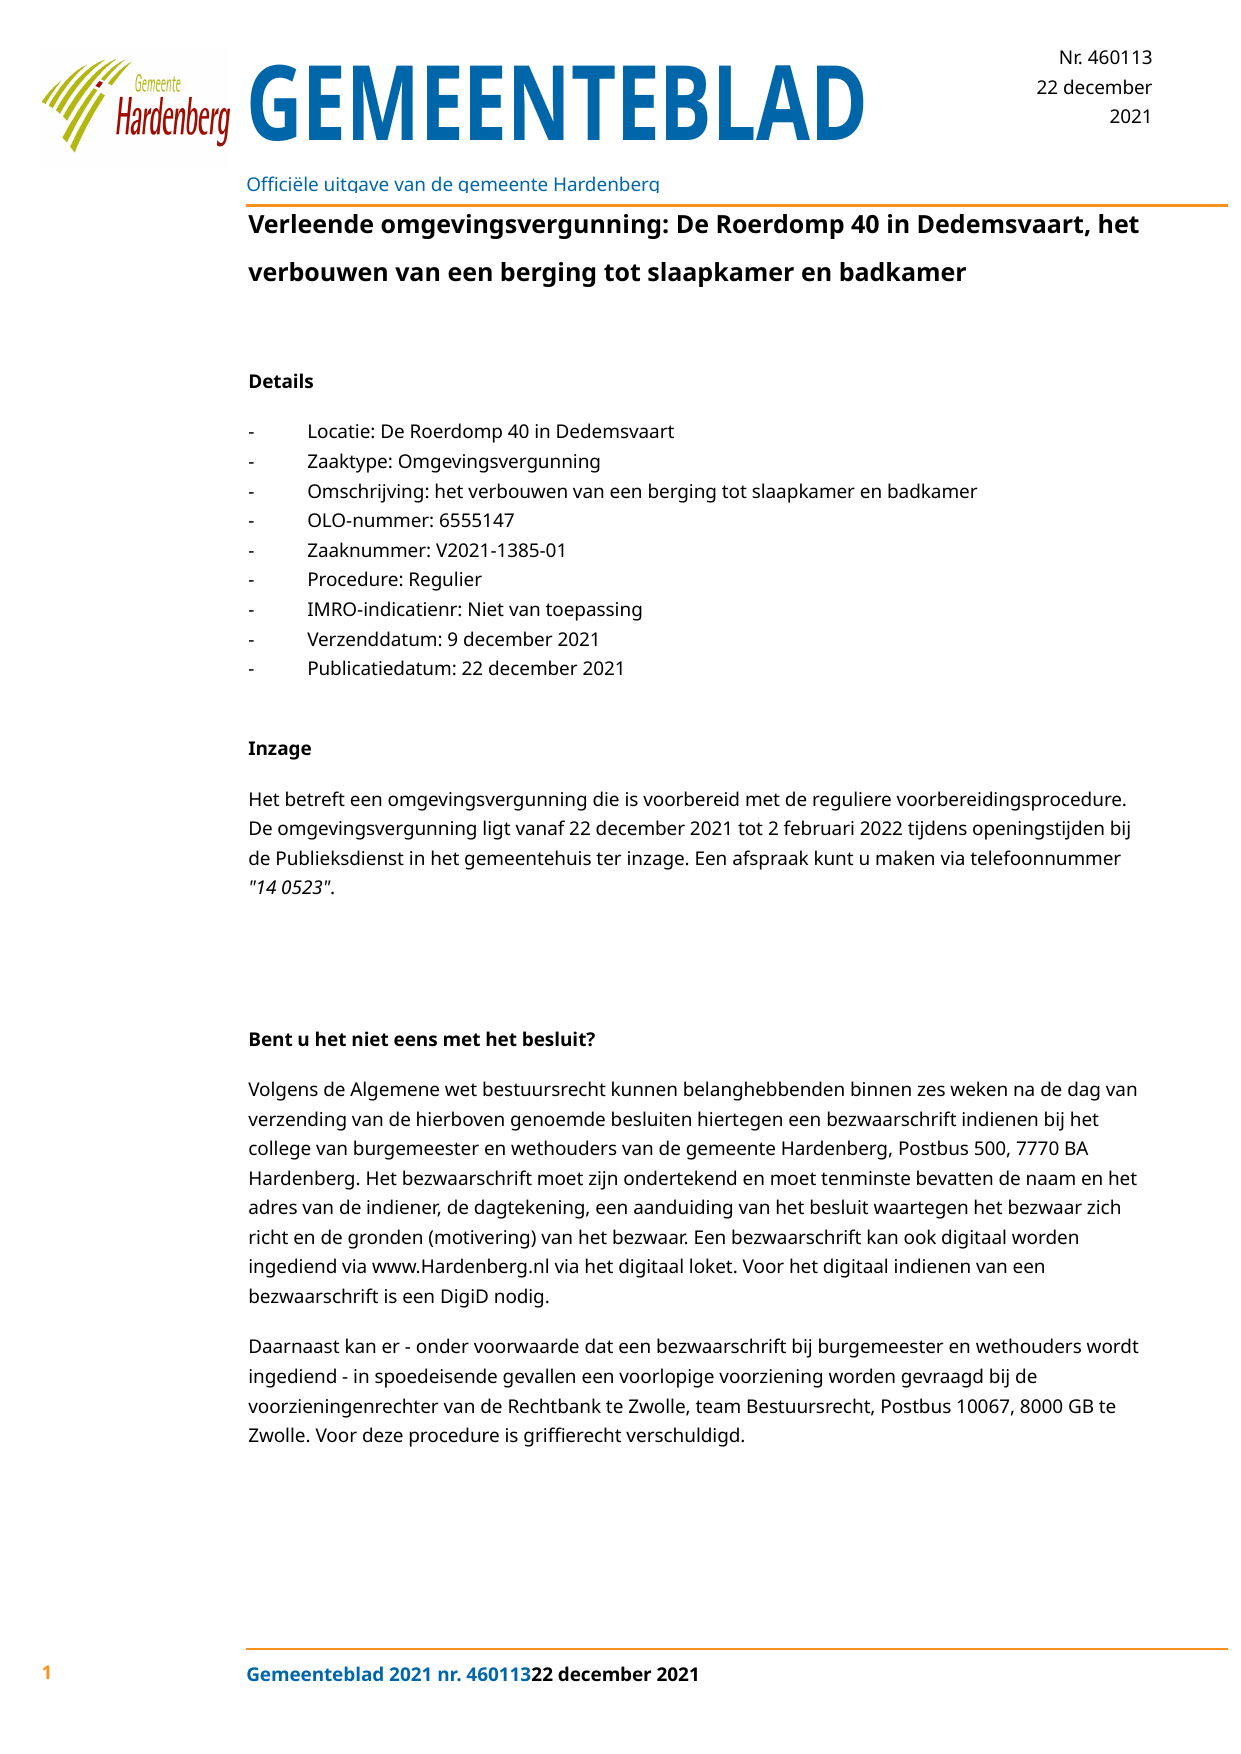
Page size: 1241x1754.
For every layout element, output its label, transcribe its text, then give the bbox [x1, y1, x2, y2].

list Procedure: Regulier [248, 567, 1152, 592]
list Zaaknummer: V2021-1385-01 [248, 537, 1152, 563]
text Verleende omgevingsvergunning: De Roerdomp 40 in Dedemsvaart, het verbouwen van een berging tot slaapkamer en badkamer [248, 207, 1152, 288]
text Details [248, 368, 1152, 394]
list Locatie: De Roerdomp 40 in Dedemsvaart [248, 419, 1152, 444]
text Het betreft een omgevingsvergunning die is voorbereid met de reguliere voorbereidingsprocedure. De omgevingsvergunning ligt vanaf 22 december 2021 tot 2 februari 2022 tijdens openingstijden bij de Publieksdienst in het gemeentehuis ter inzage. Een afspraak kunt u maken via telefoonnummer "14 0523". [248, 786, 1152, 900]
text Bent u het niet eens met het besluit? [248, 1026, 1152, 1052]
list Publicatiedatum: 22 december 2021 [248, 655, 1152, 681]
list OLO-nummer: 6555147 [248, 507, 1152, 533]
list IMRO-indicatienr: Niet van toepassing [248, 596, 1152, 622]
list Omschrijving: het verbouwen van een berging tot slaapkamer en badkamer [248, 478, 1152, 504]
text Volgens de Algemene wet bestuursrecht kunnen belanghebbenden binnen zes weken na de dag van verzending van de hierboven genoemde besluiten hiertegen een bezwaarschrift indienen bij het college van burgemeester en wethouders van de gemeente Hardenberg, Postbus 500, 7770 BA Hardenberg. Het bezwaarschrift moet zijn ondertekend en moet tenminste bevatten de naam en het adres van de indiener, de dagtekening, een aanduiding van het besluit waartegen het bezwaar zich richt en de gronden (motivering) van het bezwaar. Een bezwaarschrift kan ook digitaal worden ingediend via www.Hardenberg.nl via het digitaal loket. Voor het digitaal indienen van een bezwaarschrift is een DigiD nodig. [248, 1076, 1152, 1309]
list Verzenddatum: 9 december 2021 [248, 626, 1152, 652]
text Daarnaast kan er - onder voorwaarde dat een bezwaarschrift bij burgemeester en wethouders wordt ingediend - in spoedeisende gevallen een voorlopige voorziening worden gevraagd bij de voorzieningenrechter van de Rechtbank te Zwolle, team Bestuursrecht, Postbus 10067, 8000 GB te Zwolle. Voor deze procedure is griffierecht verschuldigd. [248, 1334, 1152, 1448]
list Zaaktype: Omgevingsvergunning [248, 448, 1152, 474]
picture [41, 47, 231, 172]
text Inzage [248, 735, 1152, 761]
